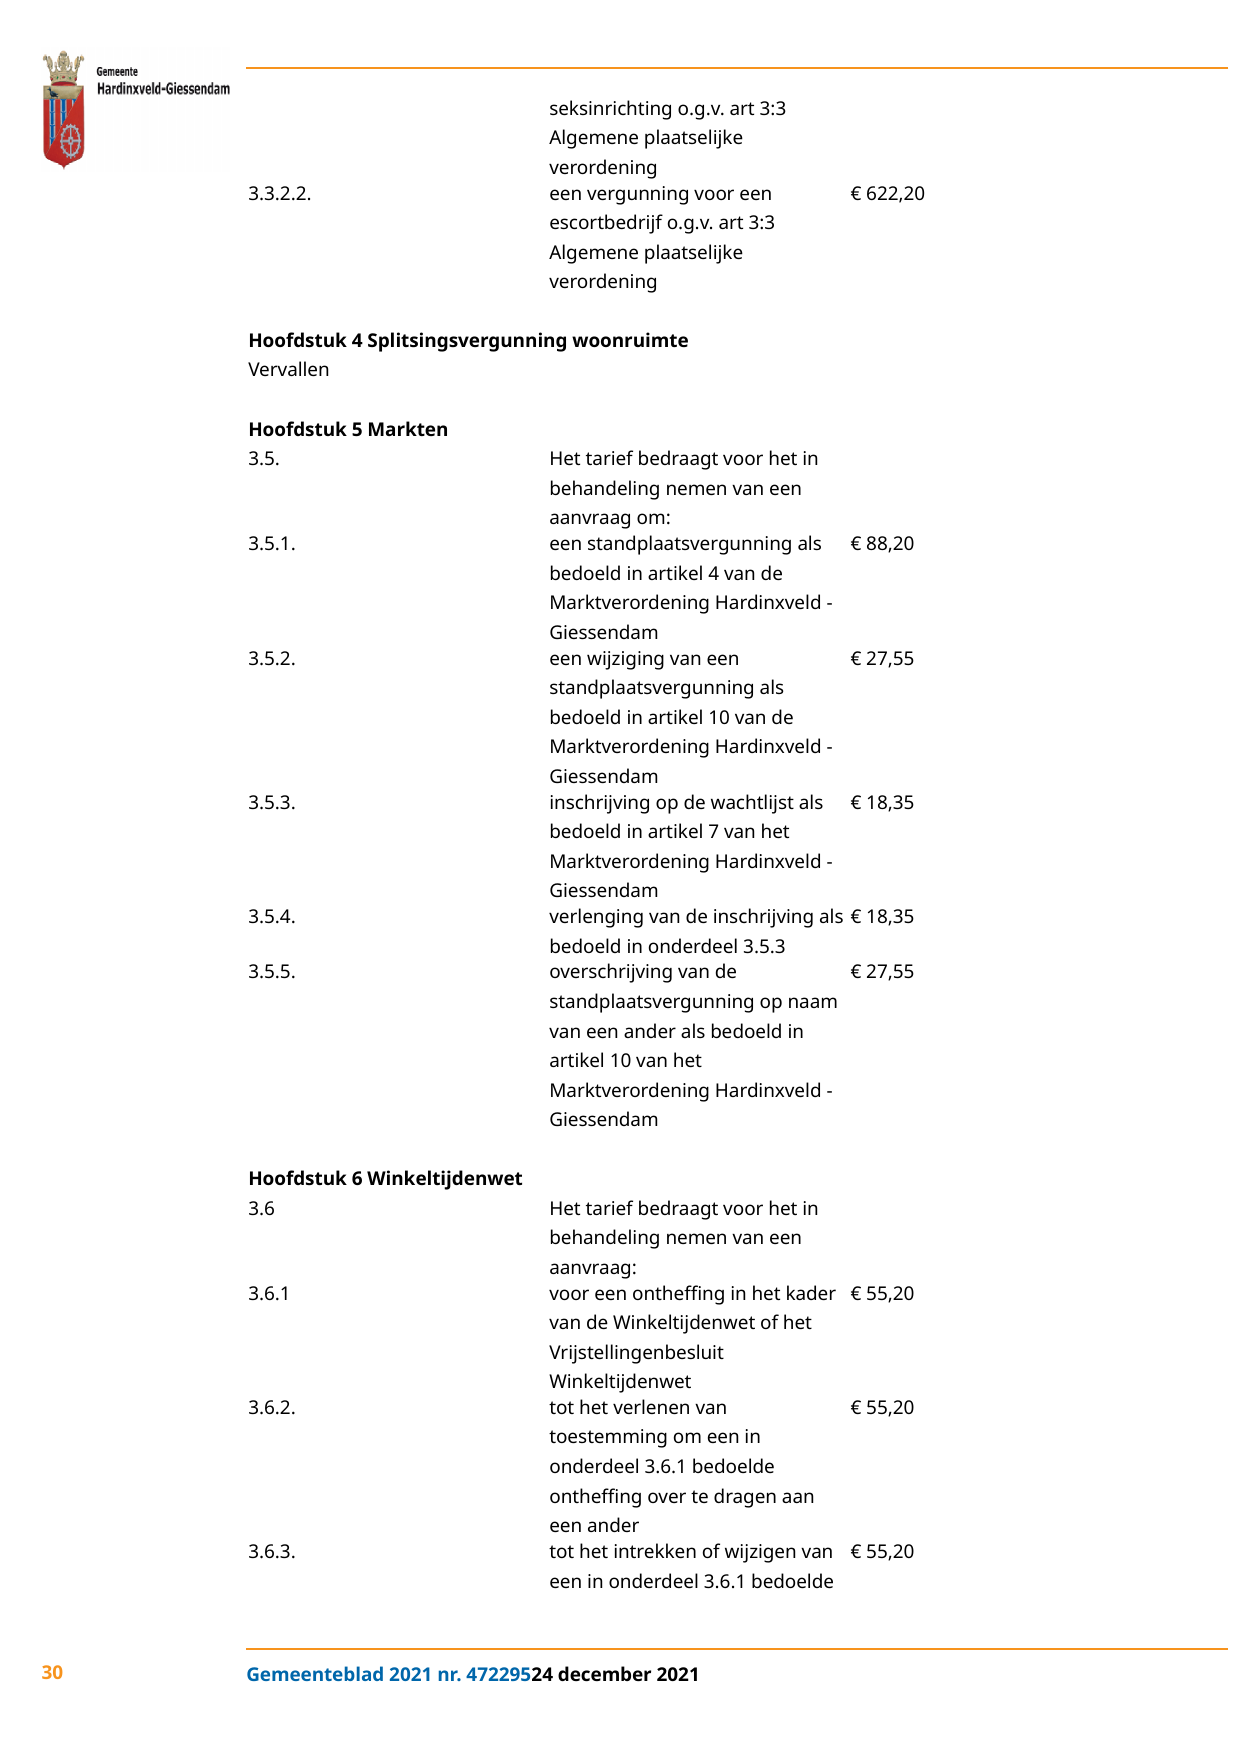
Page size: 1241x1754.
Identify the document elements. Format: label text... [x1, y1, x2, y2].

text Hoofdstuk 6 Winkeltijdenwet [248, 1165, 1152, 1191]
table_cell een wijziging van een standplaatsvergunning als bedoeld in artikel 10 van de Marktverordening Hardinxveld - Giessendam [549, 645, 850, 789]
table_cell seksinrichting o.g.v. art 3:3 Algemene plaatselijke verordening [549, 95, 850, 180]
table_cell € 55,20 [850, 1538, 1152, 1593]
table_header [850, 445, 1152, 530]
table_cell 3.5.4. [248, 903, 549, 959]
table_cell € 622,20 [850, 180, 1152, 294]
table_cell een standplaatsvergunning als bedoeld in artikel 4 van de Marktverordening Hardinxveld - Giessendam [549, 530, 850, 645]
table_cell overschrijving van de standplaatsvergunning op naam van een ander als bedoeld in artikel 10 van het Marktverordening Hardinxveld - Giessendam [549, 959, 850, 1132]
table_cell € 18,35 [850, 903, 1152, 959]
table_cell 3.6.1 [248, 1280, 549, 1394]
table_cell 3.5.3. [248, 789, 549, 903]
table_cell € 55,20 [850, 1394, 1152, 1538]
table_header 3.5. [248, 445, 549, 530]
table_cell 3.3.2.2. [248, 180, 549, 294]
table_cell tot het verlenen van toestemming om een in onderdeel 3.6.1 bedoelde ontheffing over te dragen aan een ander [549, 1394, 850, 1538]
table_cell € 88,20 [850, 530, 1152, 645]
text Hoofdstuk 4 Splitsingsvergunning woonruimte [248, 327, 1152, 353]
table_cell voor een ontheffing in het kader van de Winkeltijdenwet of het Vrijstellingenbesluit Winkeltijdenwet [549, 1280, 850, 1394]
table_cell verlenging van de inschrijving als bedoeld in onderdeel 3.5.3 [549, 903, 850, 959]
table_header Het tarief bedraagt voor het in behandeling nemen van een aanvraag: [549, 1195, 850, 1280]
text Hoofdstuk 5 Markten [248, 416, 1152, 441]
picture [41, 47, 231, 172]
table_cell € 18,35 [850, 789, 1152, 903]
table_cell 3.5.1. [248, 530, 549, 645]
table_cell € 27,55 [850, 645, 1152, 789]
table_cell 3.5.5. [248, 959, 549, 1132]
table_cell [850, 95, 1152, 180]
table_cell tot het intrekken of wijzigen van een in onderdeel 3.6.1 bedoelde [549, 1538, 850, 1593]
table_cell 3.6.2. [248, 1394, 549, 1538]
table_cell [248, 95, 549, 180]
table_header 3.6 [248, 1195, 549, 1280]
text Vervallen [248, 357, 1152, 382]
table_cell € 27,55 [850, 959, 1152, 1132]
table_header Het tarief bedraagt voor het in behandeling nemen van een aanvraag om: [549, 445, 850, 530]
table_cell een vergunning voor een escortbedrijf o.g.v. art 3:3 Algemene plaatselijke verordening [549, 180, 850, 294]
table_header [850, 1195, 1152, 1280]
table_cell 3.5.2. [248, 645, 549, 789]
table_cell € 55,20 [850, 1280, 1152, 1394]
table_cell inschrijving op de wachtlijst als bedoeld in artikel 7 van het Marktverordening Hardinxveld - Giessendam [549, 789, 850, 903]
table_cell 3.6.3. [248, 1538, 549, 1593]
